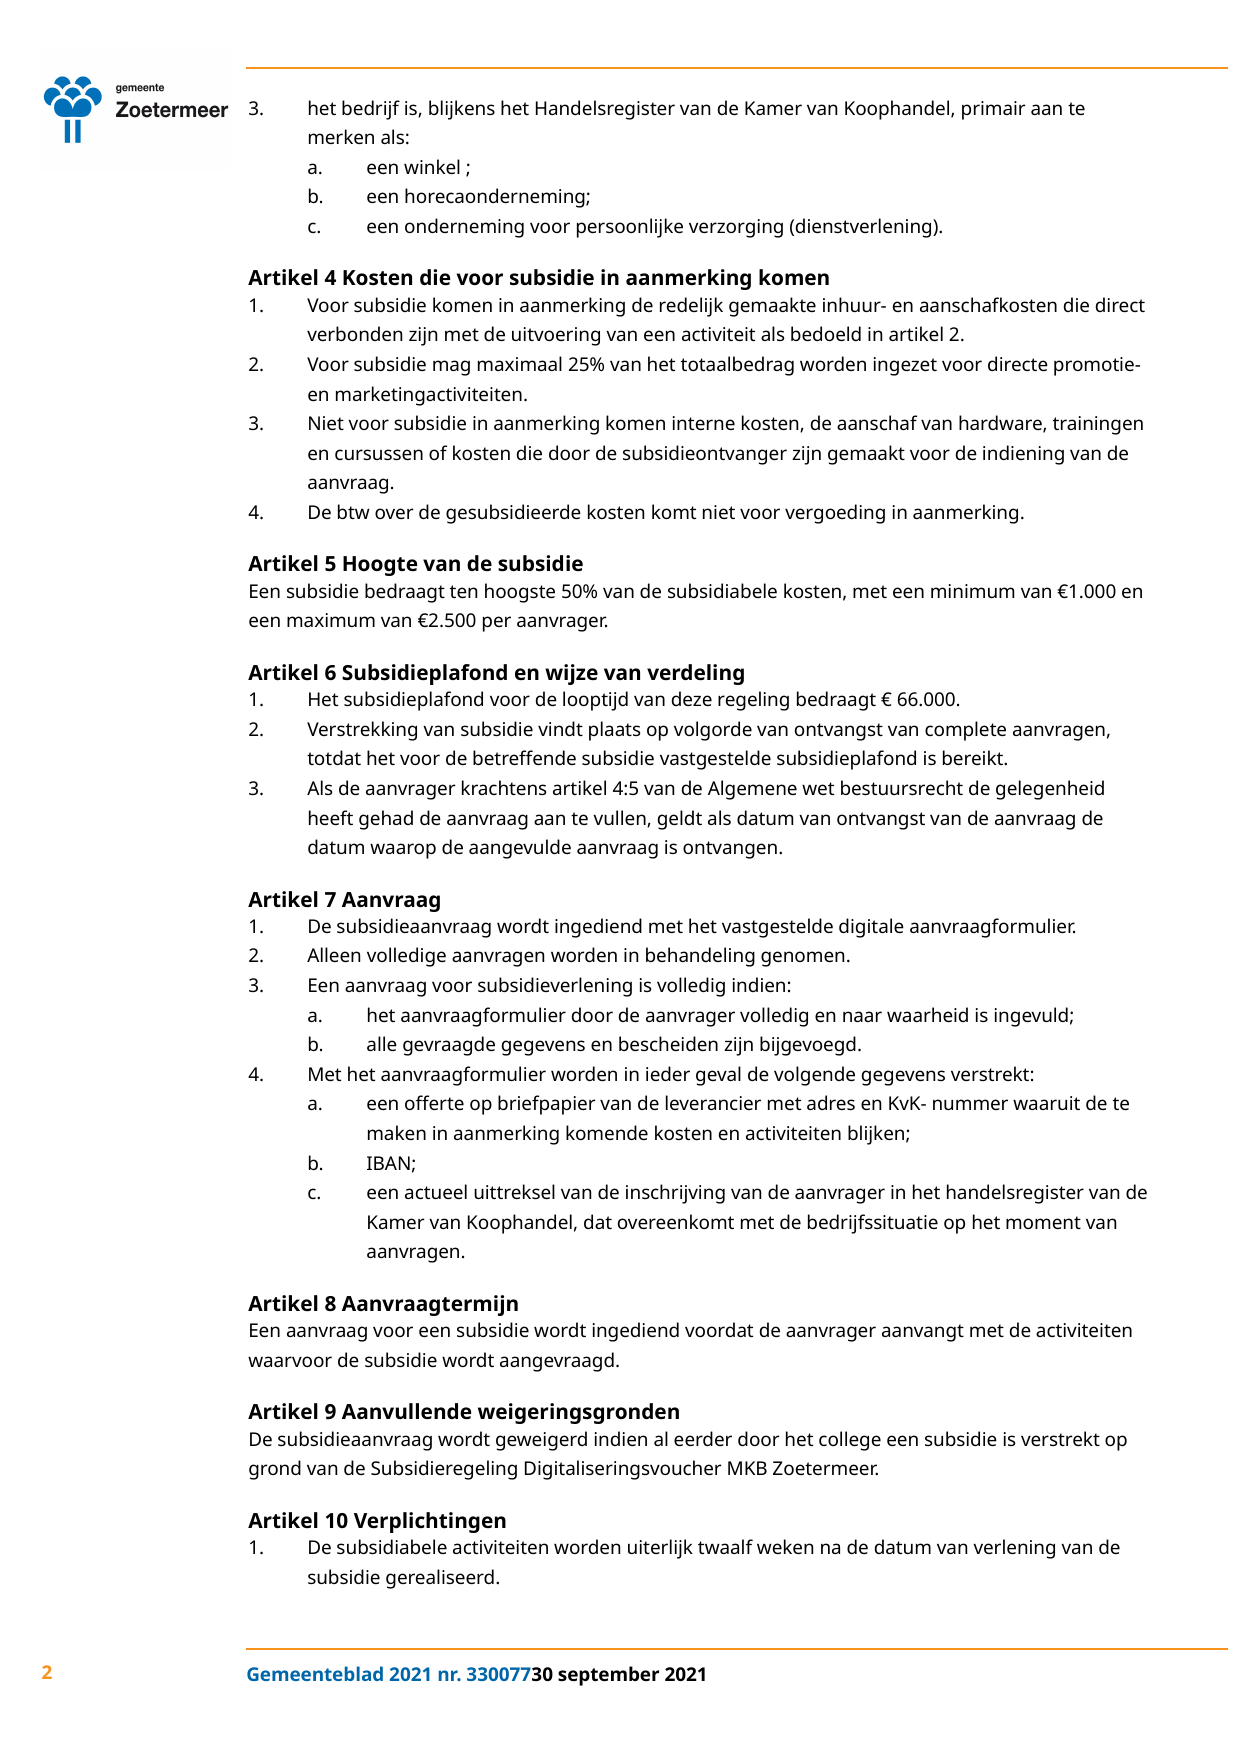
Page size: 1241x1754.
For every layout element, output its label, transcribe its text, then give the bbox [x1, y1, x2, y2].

list een offerte op briefpapier van de leverancier met adres en KvK- nummer waaruit de te maken in aanmerking komende kosten en activiteiten blijken; [307, 1091, 1152, 1146]
list Voor subsidie komen in aanmerking de redelijk gemaakte inhuur- en aanschafkosten die direct verbonden zijn met de uitvoering van een activiteit als bedoeld in artikel 2. [248, 292, 1152, 347]
list Niet voor subsidie in aanmerking komen interne kosten, de aanschaf van hardware, trainingen en cursussen of kosten die door de subsidieontvanger zijn gemaakt voor de indiening van de aanvraag. [248, 410, 1152, 495]
text Artikel 10 Verplichtingen [248, 1506, 1152, 1534]
list het bedrijf is, blijkens het Handelsregister van de Kamer van Koophandel, primair aan te merken als: [248, 95, 1152, 150]
text Artikel 9 Aanvullende weigeringsgronden [248, 1397, 1152, 1426]
text Artikel 8 Aanvraagtermijn [248, 1289, 1152, 1317]
text Artikel 4 Kosten die voor subsidie in aanmerking komen [248, 263, 1152, 292]
text Artikel 5 Hoogte van de subsidie [248, 549, 1152, 578]
list Verstrekking van subsidie vindt plaats op volgorde van ontvangst van complete aanvragen, totdat het voor de betreffende subsidie vastgestelde subsidieplafond is bereikt. [248, 716, 1152, 771]
list Alleen volledige aanvragen worden in behandeling genomen. [248, 943, 1152, 968]
list IBAN; [307, 1150, 1152, 1176]
list De subsidiabele activiteiten worden uiterlijk twaalf weken na de datum van verlening van de subsidie gerealiseerd. [248, 1534, 1152, 1589]
text De subsidieaanvraag wordt geweigerd indien al eerder door het college een subsidie is verstrekt op grond van de Subsidieregeling Digitaliseringsvoucher MKB Zoetermeer. [248, 1426, 1152, 1481]
list Met het aanvraagformulier worden in ieder geval de volgende gegevens verstrekt: [248, 1061, 1152, 1087]
text Een subsidie bedraagt ten hoogste 50% van de subsidiabele kosten, met een minimum van €1.000 en een maximum van €2.500 per aanvrager. [248, 578, 1152, 633]
list Het subsidieplafond voor de looptijd van deze regeling bedraagt € 66.000. [248, 686, 1152, 712]
list het aanvraagformulier door de aanvrager volledig en naar waarheid is ingevuld; [307, 1002, 1152, 1028]
list een actueel uittreksel van de inschrijving van de aanvrager in het handelsregister van de Kamer van Koophandel, dat overeenkomt met de bedrijfssituatie op het moment van aanvragen. [307, 1179, 1152, 1264]
list Een aanvraag voor subsidieverlening is volledig indien: [248, 972, 1152, 998]
list een onderneming voor persoonlijke verzorging (dienstverlening). [307, 213, 1152, 239]
picture [41, 47, 231, 172]
text Een aanvraag voor een subsidie wordt ingediend voordat de aanvrager aanvangt met de activiteiten waarvoor de subsidie wordt aangevraagd. [248, 1317, 1152, 1373]
list een winkel ; [307, 154, 1152, 180]
list Voor subsidie mag maximaal 25% van het totaalbedrag worden ingezet voor directe promotie- en marketingactiviteiten. [248, 351, 1152, 406]
list alle gevraagde gegevens en bescheiden zijn bijgevoegd. [307, 1031, 1152, 1057]
list De subsidieaanvraag wordt ingediend met het vastgestelde digitale aanvraagformulier. [248, 913, 1152, 939]
list Als de aanvrager krachtens artikel 4:5 van de Algemene wet bestuursrecht de gelegenheid heeft gehad de aanvraag aan te vullen, geldt als datum van ontvangst van de aanvraag de datum waarop de aangevulde aanvraag is ontvangen. [248, 775, 1152, 860]
list een horecaonderneming; [307, 183, 1152, 209]
list De btw over de gesubsidieerde kosten komt niet voor vergoeding in aanmerking. [248, 499, 1152, 525]
text Artikel 6 Subsidieplafond en wijze van verdeling [248, 658, 1152, 686]
text Artikel 7 Aanvraag [248, 885, 1152, 913]
